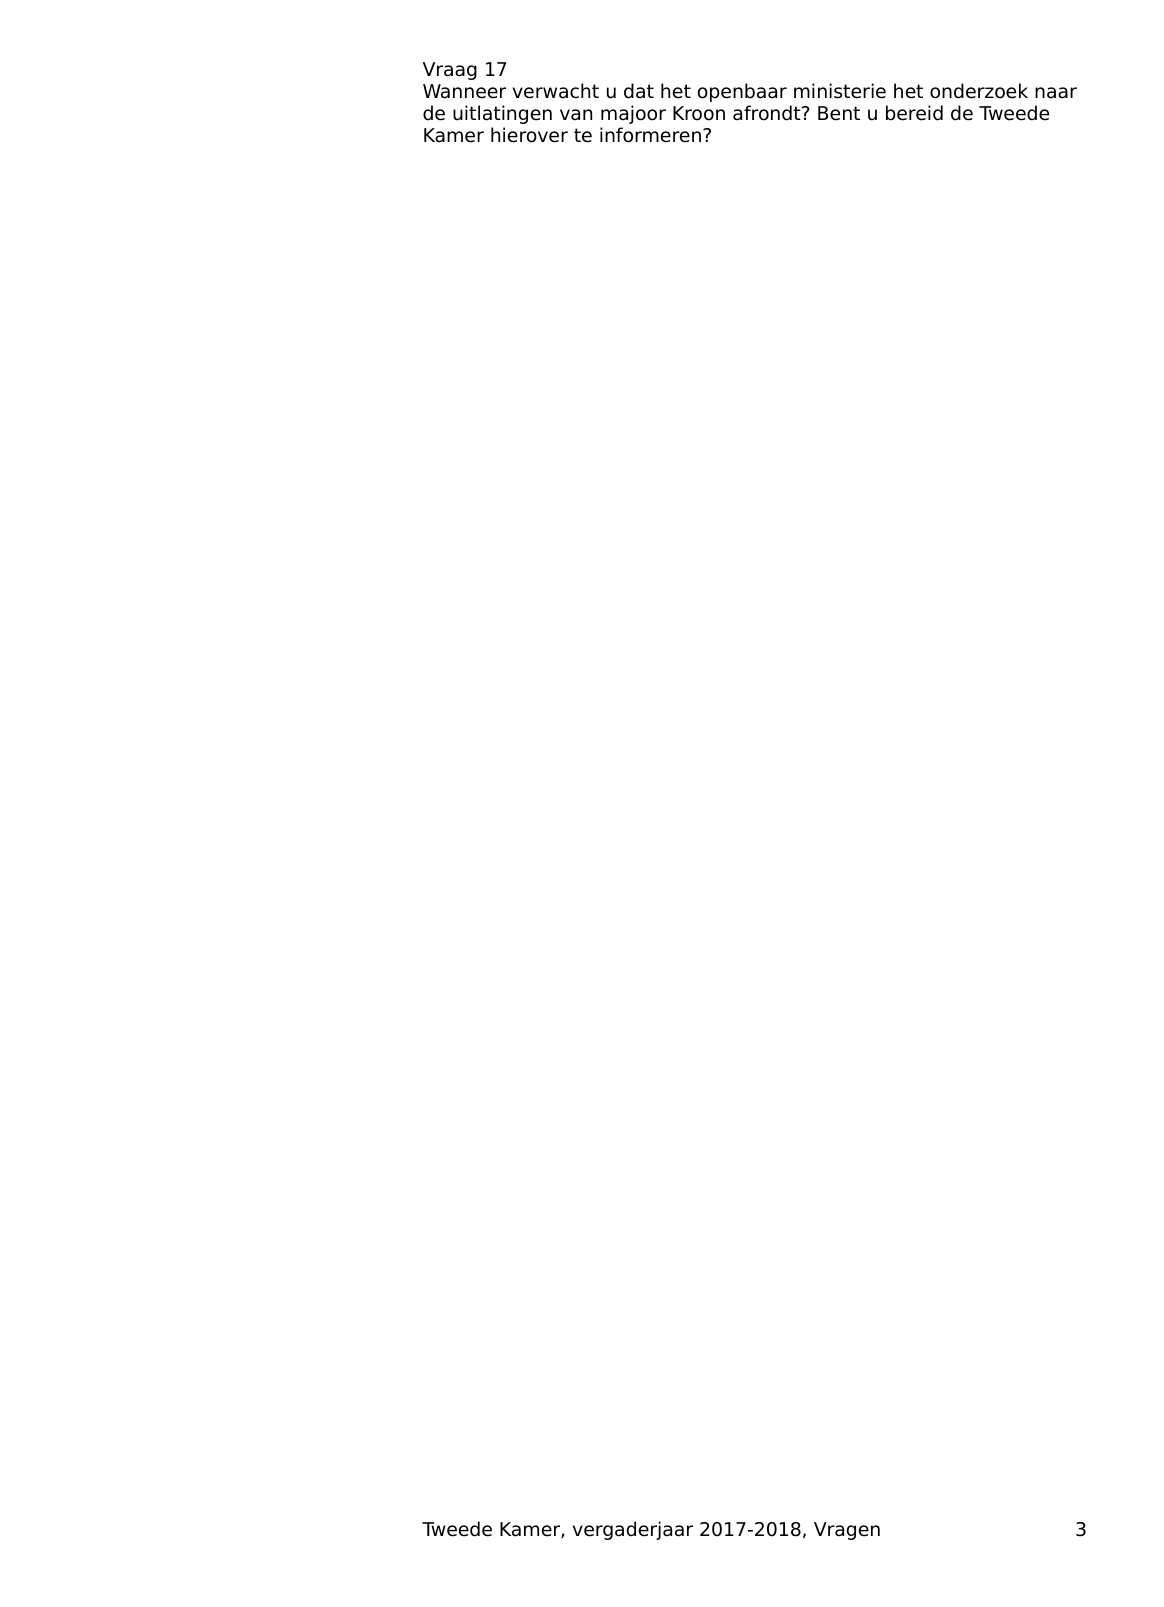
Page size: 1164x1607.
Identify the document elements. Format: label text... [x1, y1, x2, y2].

text Vraag 17 [422, 59, 1087, 81]
text Wanneer verwacht u dat het openbaar ministerie het onderzoek naar de uitlatingen van majoor Kroon afrondt? Bent u bereid de Tweede Kamer hierover te informeren? [422, 81, 1087, 147]
